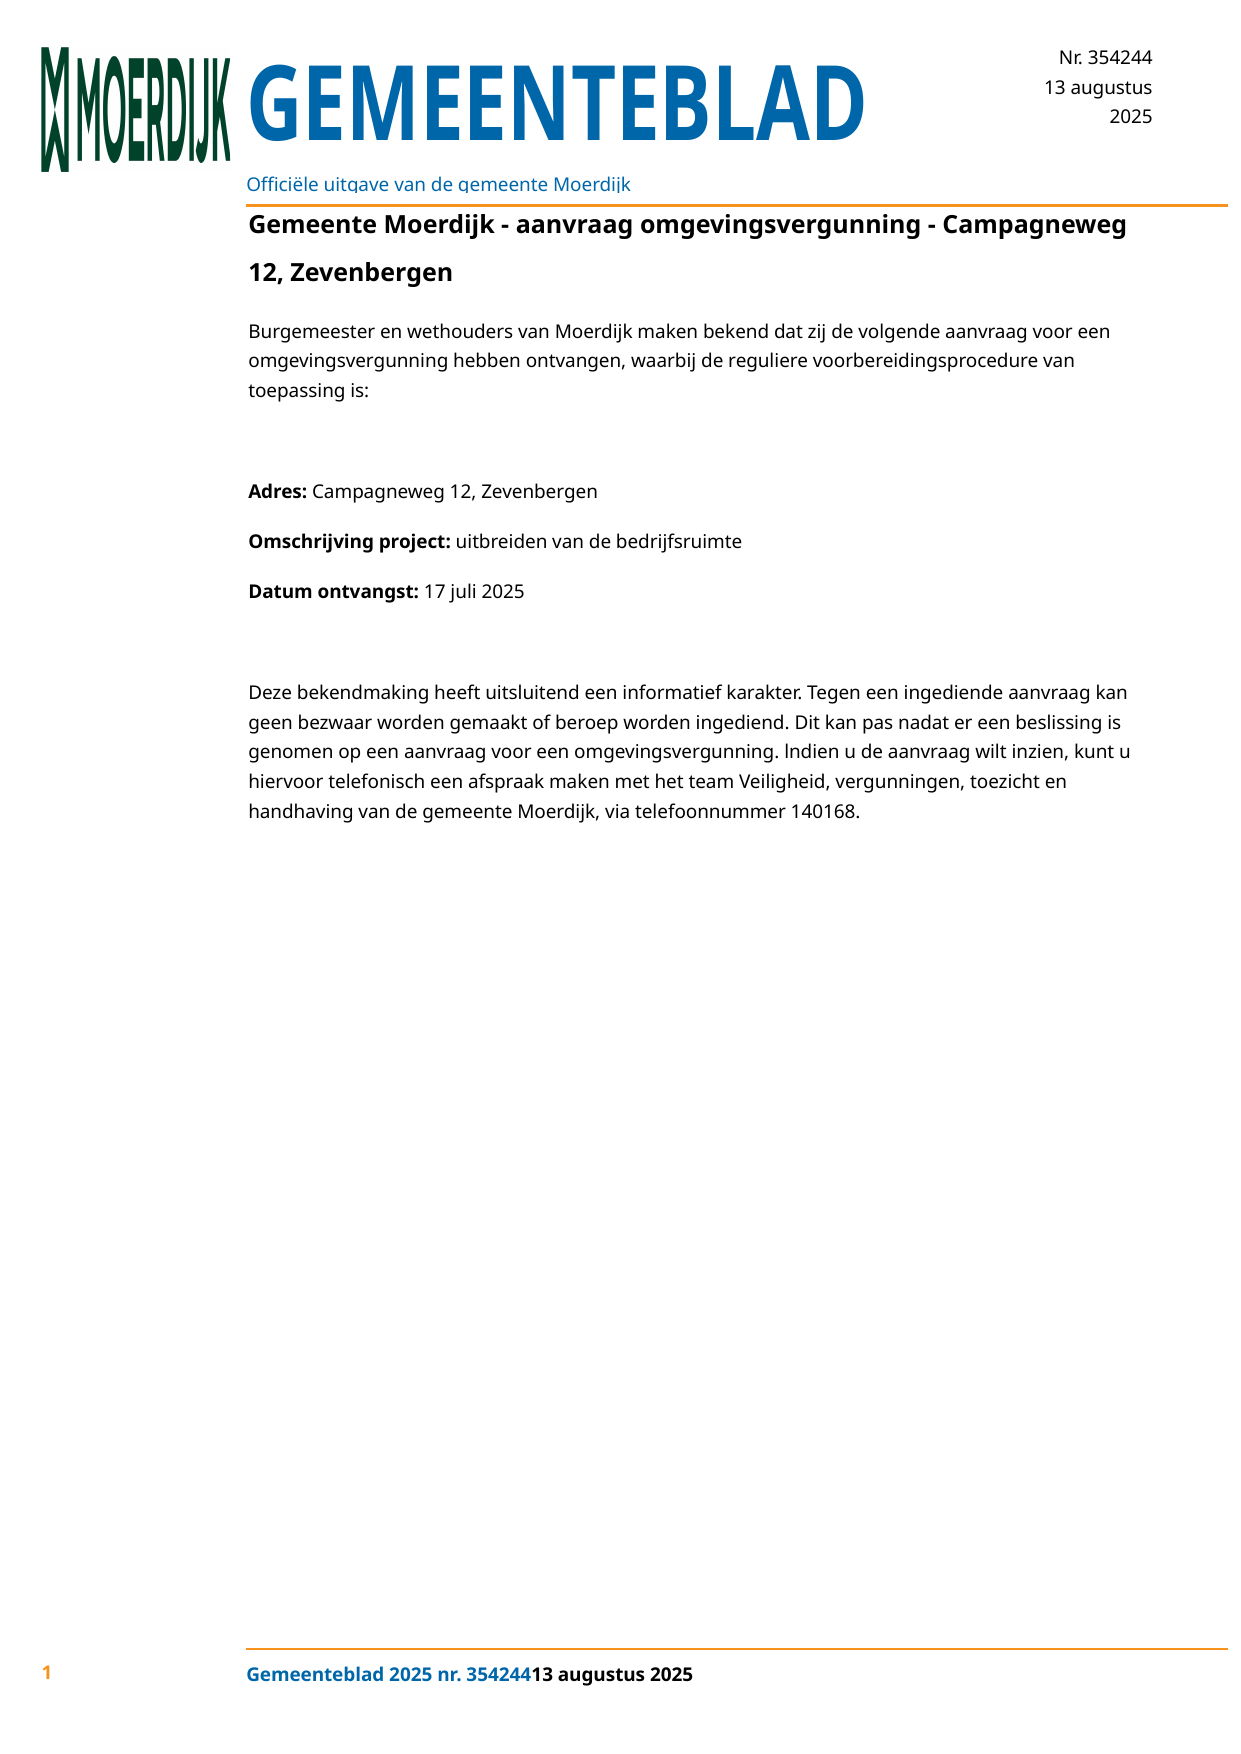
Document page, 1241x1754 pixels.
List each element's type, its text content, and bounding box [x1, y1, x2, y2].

text Deze bekendmaking heeft uitsluitend een informatief karakter. Tegen een ingediende aanvraag kan geen bezwaar worden gemaakt of beroep worden ingediend. Dit kan pas nadat er een beslissing is genomen op een aanvraag voor een omgevingsvergunning. lndien u de aanvraag wilt inzien, kunt u hiervoor telefonisch een afspraak maken met het team Veiligheid, vergunningen, toezicht en handhaving van de gemeente Moerdijk, via telefoonnummer 140168. [248, 679, 1152, 824]
text Adres: Campagneweg 12, Zevenbergen [248, 478, 1152, 504]
picture [41, 47, 231, 172]
text Omschrijving project: uitbreiden van de bedrijfsruimte [248, 528, 1152, 554]
text Burgemeester en wethouders van Moerdijk maken bekend dat zij de volgende aanvraag voor een omgevingsvergunning hebben ontvangen, waarbij de reguliere voorbereidingsprocedure van toepassing is: [248, 318, 1152, 403]
text Gemeente Moerdijk - aanvraag omgevingsvergunning - Campagneweg 12, Zevenbergen [248, 207, 1152, 288]
text Datum ontvangst: 17 juli 2025 [248, 579, 1152, 604]
